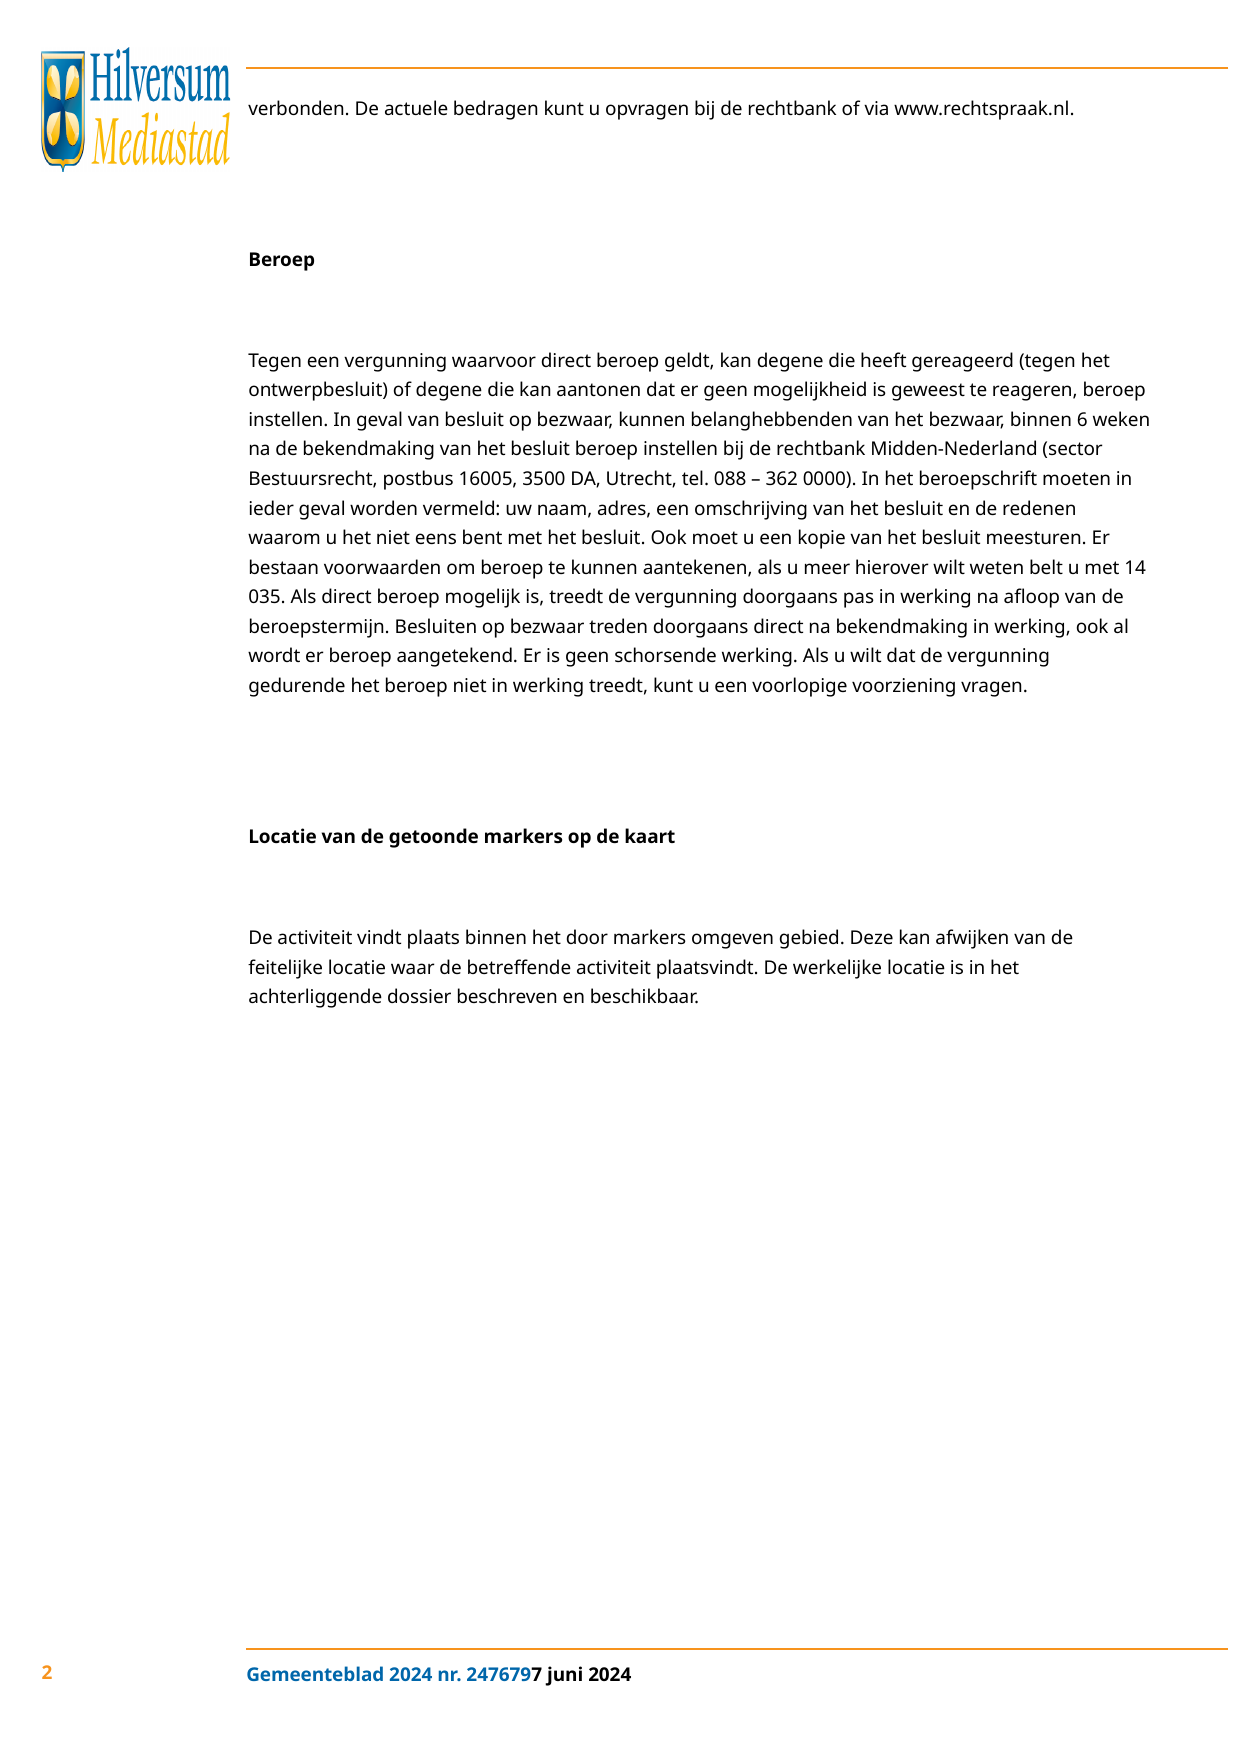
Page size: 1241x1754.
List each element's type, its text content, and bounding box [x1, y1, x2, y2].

text verbonden. De actuele bedragen kunt u opvragen bij de rechtbank of via www.rechtspraak.nl. [248, 95, 1152, 121]
picture [41, 47, 231, 172]
text De activiteit vindt plaats binnen het door markers omgeven gebied. Deze kan afwijken van de feitelijke locatie waar de betreffende activiteit plaatsvindt. De werkelijke locatie is in het achterliggende dossier beschreven en beschikbaar. [248, 924, 1152, 1009]
text Tegen een vergunning waarvoor direct beroep geldt, kan degene die heeft gereageerd (tegen het ontwerpbesluit) of degene die kan aantonen dat er geen mogelijkheid is geweest te reageren, beroep instellen. In geval van besluit op bezwaar, kunnen belanghebbenden van het bezwaar, binnen 6 weken na de bekendmaking van het besluit beroep instellen bij de rechtbank Midden-Nederland (sector Bestuursrecht, postbus 16005, 3500 DA, Utrecht, tel. 088 – 362 0000). In het beroepschrift moeten in ieder geval worden vermeld: uw naam, adres, een omschrijving van het besluit en de redenen waarom u het niet eens bent met het besluit. Ook moet u een kopie van het besluit meesturen. Er bestaan voorwaarden om beroep te kunnen aantekenen, als u meer hierover wilt weten belt u met 14 035. Als direct beroep mogelijk is, treedt de vergunning doorgaans pas in werking na afloop van de beroepstermijn. Besluiten op bezwaar treden doorgaans direct na bekendmaking in werking, ook al wordt er beroep aangetekend. Er is geen schorsende werking. Als u wilt dat de vergunning gedurende het beroep niet in werking treedt, kunt u een voorlopige voorziening vragen. [248, 347, 1152, 698]
text Beroep [248, 246, 1152, 272]
text Locatie van de getoonde markers op de kaart [248, 823, 1152, 849]
